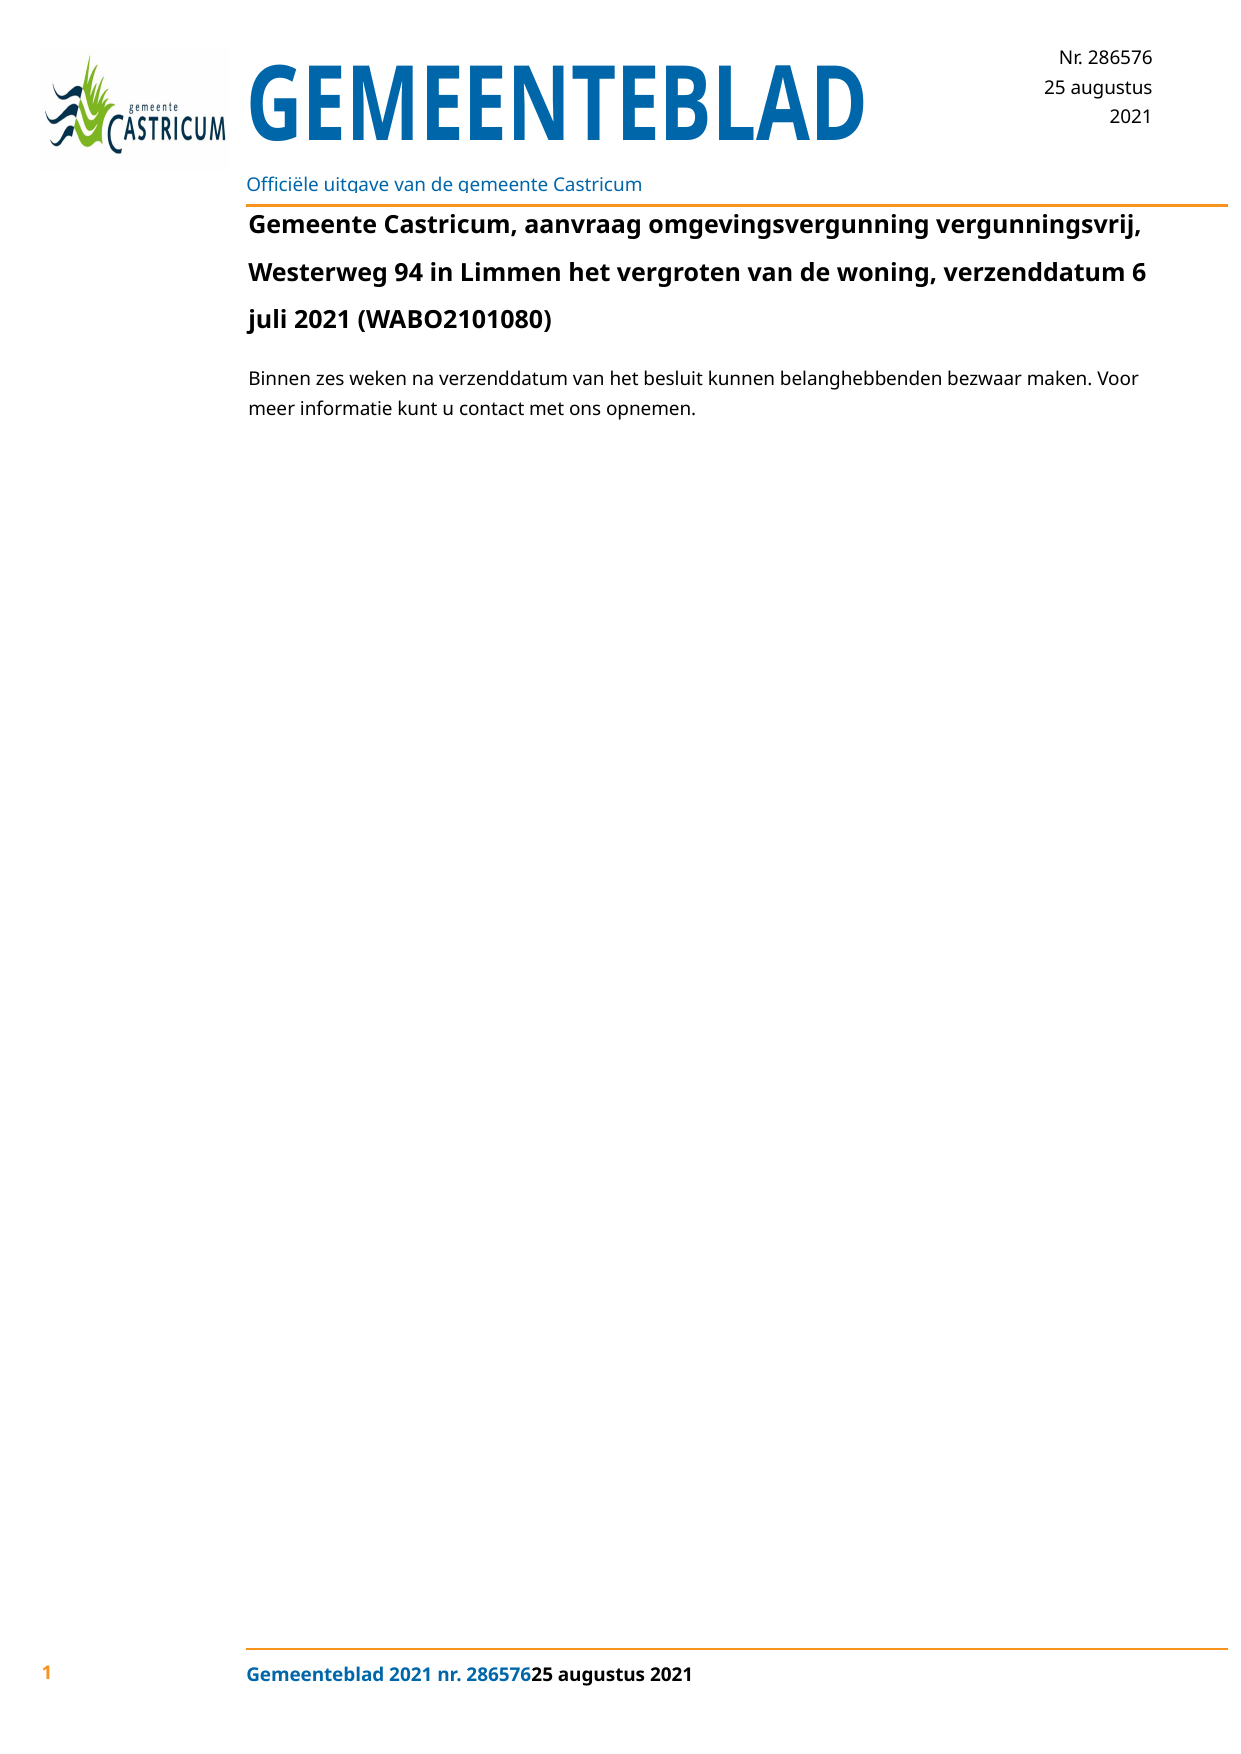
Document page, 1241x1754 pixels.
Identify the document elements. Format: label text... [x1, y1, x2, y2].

picture [41, 47, 231, 172]
text Binnen zes weken na verzenddatum van het besluit kunnen belanghebbenden bezwaar maken. Voor meer informatie kunt u contact met ons opnemen. [248, 366, 1152, 421]
text Gemeente Castricum, aanvraag omgevingsvergunning vergunningsvrij, Westerweg 94 in Limmen het vergroten van de woning, verzenddatum 6 juli 2021 (WABO2101080) [248, 207, 1152, 336]
